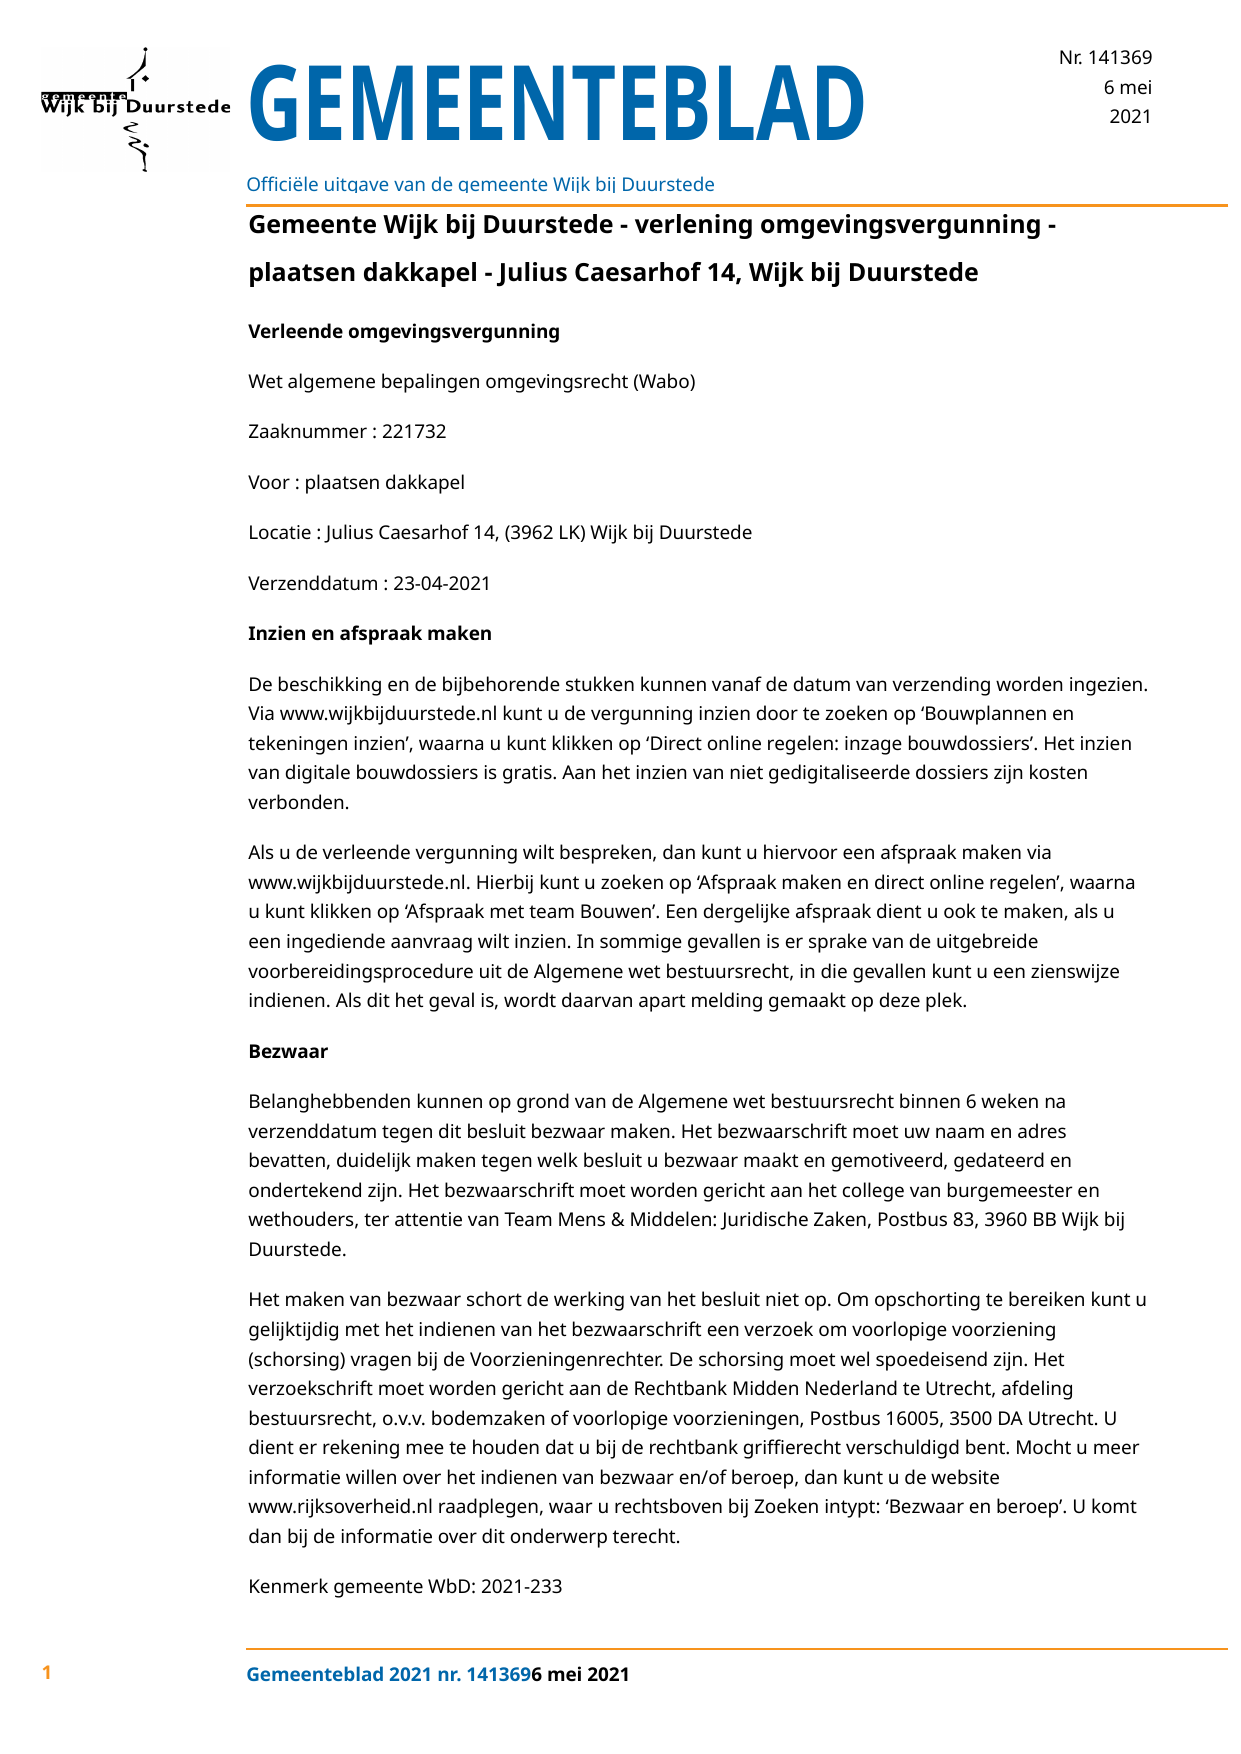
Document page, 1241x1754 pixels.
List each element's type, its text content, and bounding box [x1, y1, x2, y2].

text Kenmerk gemeente WbD: 2021-233 [248, 1574, 1152, 1599]
text Inzien en afspraak maken [248, 620, 1152, 646]
text Het maken van bezwaar schort de werking van het besluit niet op. Om opschorting te bereiken kunt u gelijktijdig met het indienen van het bezwaarschrift een verzoek om voorlopige voorziening (schorsing) vragen bij de Voorzieningenrechter. De schorsing moet wel spoedeisend zijn. Het verzoekschrift moet worden gericht aan de Rechtbank Midden Nederland te Utrecht, afdeling bestuursrecht, o.v.v. bodemzaken of voorlopige voorzieningen, Postbus 16005, 3500 DA Utrecht. U dient er rekening mee te houden dat u bij de rechtbank griffierecht verschuldigd bent. Mocht u meer informatie willen over het indienen van bezwaar en/of beroep, dan kunt u de website www.rijksoverheid.nl raadplegen, waar u rechtsboven bij Zoeken intypt: ‘Bezwaar en beroep’. U komt dan bij de informatie over dit onderwerp terecht. [248, 1287, 1152, 1549]
text Als u de verleende vergunning wilt bespreken, dan kunt u hiervoor een afspraak maken via www.wijkbijduurstede.nl. Hierbij kunt u zoeken op ‘Afspraak maken en direct online regelen’, waarna u kunt klikken op ‘Afspraak met team Bouwen’. Een dergelijke afspraak dient u ook te maken, als u een ingediende aanvraag wilt inzien. In sommige gevallen is er sprake van de uitgebreide voorbereidingsprocedure uit de Algemene wet bestuursrecht, in die gevallen kunt u een zienswijze indienen. Als dit het geval is, wordt daarvan apart melding gemaakt op deze plek. [248, 839, 1152, 1013]
text Verzenddatum : 23-04-2021 [248, 570, 1152, 596]
picture [41, 47, 231, 172]
text Bezwaar [248, 1038, 1152, 1064]
text Verleende omgevingsvergunning [248, 318, 1152, 344]
text De beschikking en de bijbehorende stukken kunnen vanaf de datum van verzending worden ingezien. Via www.wijkbijduurstede.nl kunt u de vergunning inzien door te zoeken op ‘Bouwplannen en tekeningen inzien’, waarna u kunt klikken op ‘Direct online regelen: inzage bouwdossiers’. Het inzien van digitale bouwdossiers is gratis. Aan het inzien van niet gedigitaliseerde dossiers zijn kosten verbonden. [248, 671, 1152, 815]
text Wet algemene bepalingen omgevingsrecht (Wabo) [248, 368, 1152, 394]
text Voor : plaatsen dakkapel [248, 469, 1152, 495]
text Zaaknummer : 221732 [248, 419, 1152, 444]
text Locatie : Julius Caesarhof 14, (3962 LK) Wijk bij Duurstede [248, 519, 1152, 545]
text Gemeente Wijk bij Duurstede - verlening omgevingsvergunning - plaatsen dakkapel - Julius Caesarhof 14, Wijk bij Duurstede [248, 207, 1152, 288]
text Belanghebbenden kunnen op grond van de Algemene wet bestuursrecht binnen 6 weken na verzenddatum tegen dit besluit bezwaar maken. Het bezwaarschrift moet uw naam en adres bevatten, duidelijk maken tegen welk besluit u bezwaar maakt en gemotiveerd, gedateerd en ondertekend zijn. Het bezwaarschrift moet worden gericht aan het college van burgemeester en wethouders, ter attentie van Team Mens & Middelen: Juridische Zaken, Postbus 83, 3960 BB Wijk bij Duurstede. [248, 1088, 1152, 1262]
